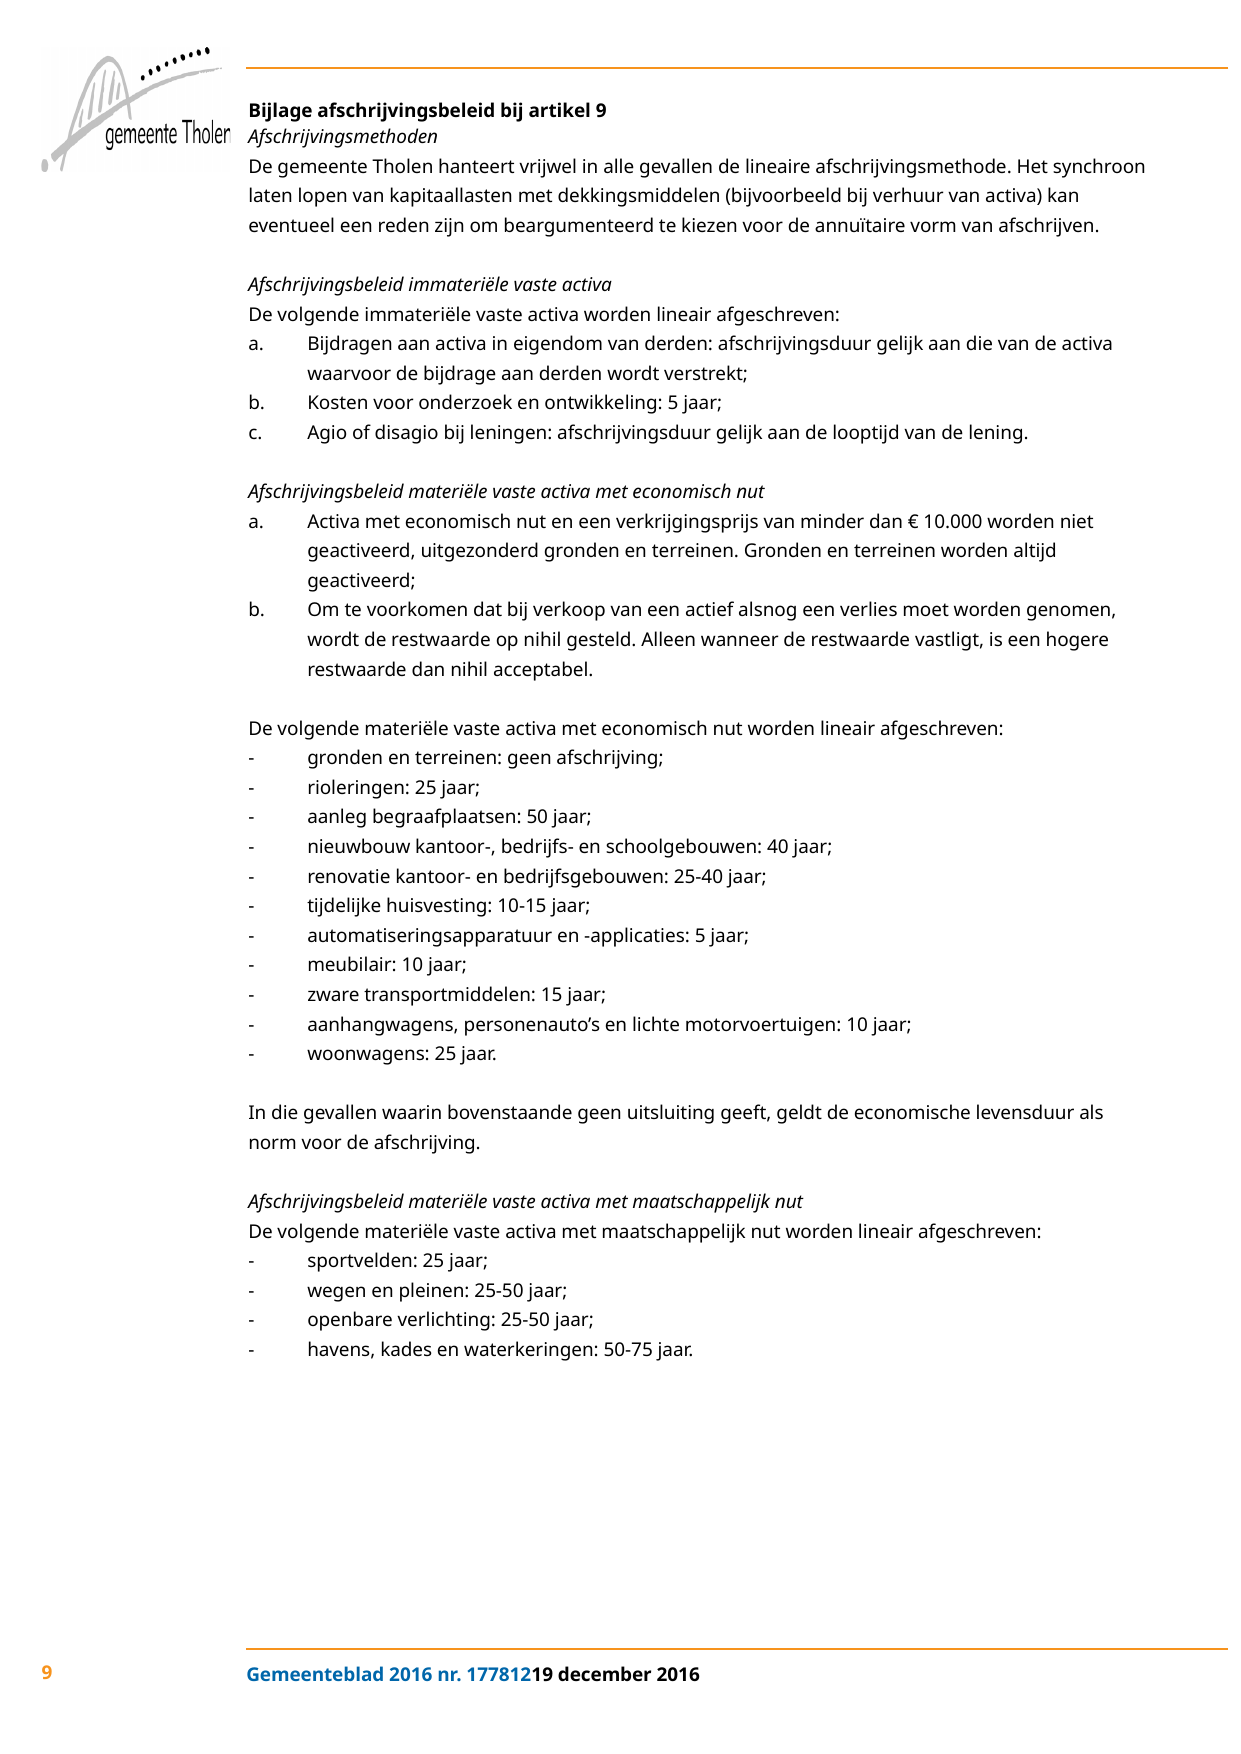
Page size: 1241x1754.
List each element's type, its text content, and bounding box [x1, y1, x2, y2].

text De volgende immateriële vaste activa worden lineair afgeschreven: [248, 301, 1152, 327]
list openbare verlichting: 25-50 jaar; [248, 1307, 1152, 1332]
list Bijdragen aan activa in eigendom van derden: afschrijvingsduur gelijk aan die van de activa waarvoor de bijdrage aan derden wordt verstrekt; [248, 330, 1152, 386]
list nieuwbouw kantoor-, bedrijfs- en schoolgebouwen: 40 jaar; [248, 833, 1152, 859]
list aanleg begraafplaatsen: 50 jaar; [248, 804, 1152, 829]
text In die gevallen waarin bovenstaande geen uitsluiting geeft, geldt de economische levensduur als norm voor de afschrijving. [248, 1099, 1152, 1155]
list aanhangwagens, personenauto’s en lichte motorvoertuigen: 10 jaar; [248, 1011, 1152, 1037]
text Afschrijvingsmethoden [248, 123, 1152, 149]
list zware transportmiddelen: 15 jaar; [248, 981, 1152, 1007]
list havens, kades en waterkeringen: 50-75 jaar. [248, 1336, 1152, 1362]
list meubilair: 10 jaar; [248, 952, 1152, 977]
text De gemeente Tholen hanteert vrijwel in alle gevallen de lineaire afschrijvingsmethode. Het synchroon laten lopen van kapitaallasten met dekkingsmiddelen (bijvoorbeeld bij verhuur van activa) kan eventueel een reden zijn om beargumenteerd te kiezen voor de annuïtaire vorm van afschrijven. [248, 153, 1152, 238]
list Kosten voor onderzoek en ontwikkeling: 5 jaar; [248, 389, 1152, 415]
text Afschrijvingsbeleid materiële vaste activa met maatschappelijk nut [248, 1188, 1152, 1214]
picture [41, 47, 231, 172]
list rioleringen: 25 jaar; [248, 774, 1152, 800]
list tijdelijke huisvesting: 10-15 jaar; [248, 892, 1152, 918]
list wegen en pleinen: 25-50 jaar; [248, 1277, 1152, 1303]
list Agio of disagio bij leningen: afschrijvingsduur gelijk aan de looptijd van de lening. [248, 419, 1152, 445]
list renovatie kantoor- en bedrijfsgebouwen: 25-40 jaar; [248, 863, 1152, 889]
text Afschrijvingsbeleid immateriële vaste activa [248, 271, 1152, 297]
text Afschrijvingsbeleid materiële vaste activa met economisch nut [248, 478, 1152, 504]
list sportvelden: 25 jaar; [248, 1247, 1152, 1273]
list Om te voorkomen dat bij verkoop van een actief alsnog een verlies moet worden genomen, wordt de restwaarde op nihil gesteld. Alleen wanneer de restwaarde vastligt, is een hogere restwaarde dan nihil acceptabel. [248, 597, 1152, 682]
list woonwagens: 25 jaar. [248, 1040, 1152, 1066]
text De volgende materiële vaste activa met economisch nut worden lineair afgeschreven: [248, 715, 1152, 741]
text Bijlage afschrijvingsbeleid bij artikel 9 [248, 95, 1152, 123]
list Activa met economisch nut en een verkrijgingsprijs van minder dan € 10.000 worden niet geactiveerd, uitgezonderd gronden en terreinen. Gronden en terreinen worden altijd geactiveerd; [248, 508, 1152, 593]
text De volgende materiële vaste activa met maatschappelijk nut worden lineair afgeschreven: [248, 1218, 1152, 1244]
list gronden en terreinen: geen afschrijving; [248, 744, 1152, 770]
list automatiseringsapparatuur en -applicaties: 5 jaar; [248, 922, 1152, 948]
